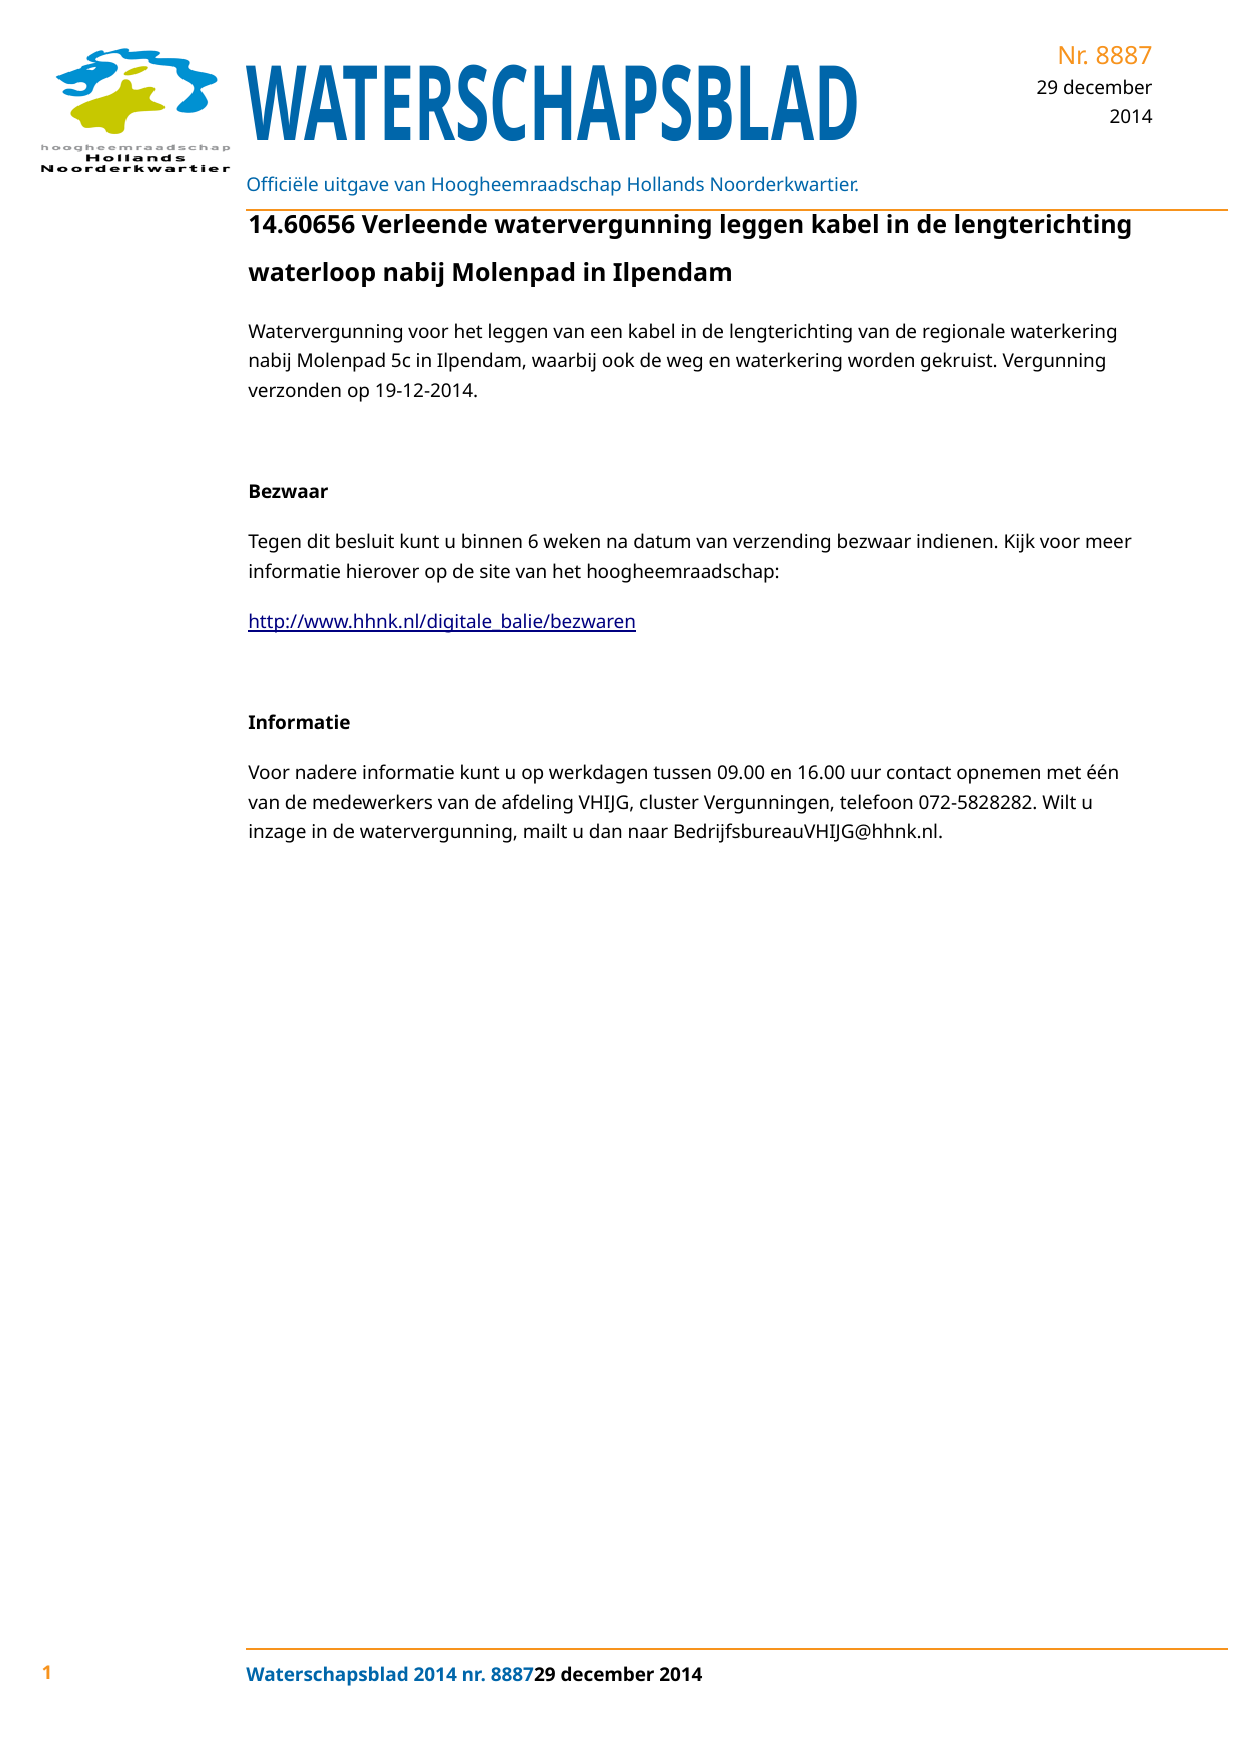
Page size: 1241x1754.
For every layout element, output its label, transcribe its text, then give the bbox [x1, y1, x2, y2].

text http://www.hhnk.nl/digitale_balie/bezwaren [248, 608, 1152, 634]
text Watervergunning voor het leggen van een kabel in de lengterichting van de regionale waterkering nabij Molenpad 5c in Ilpendam, waarbij ook de weg en waterkering worden gekruist. Vergunning verzonden op 19-12-2014. [248, 318, 1152, 403]
picture [41, 47, 231, 172]
text Voor nadere informatie kunt u op werkdagen tussen 09.00 en 16.00 uur contact opnemen met één van de medewerkers van de afdeling VHIJG, cluster Vergunningen, telefoon 072-5828282. Wilt u inzage in de watervergunning, mailt u dan naar BedrijfsbureauVHIJG@hhnk.nl. [248, 759, 1152, 844]
text Bezwaar [248, 478, 1152, 504]
text Informatie [248, 709, 1152, 735]
text Tegen dit besluit kunt u binnen 6 weken na datum van verzending bezwaar indienen. Kijk voor meer informatie hierover op de site van het hoogheemraadschap: [248, 528, 1152, 584]
text 14.60656 Verleende watervergunning leggen kabel in de lengterichting waterloop nabij Molenpad in Ilpendam [248, 211, 1152, 288]
